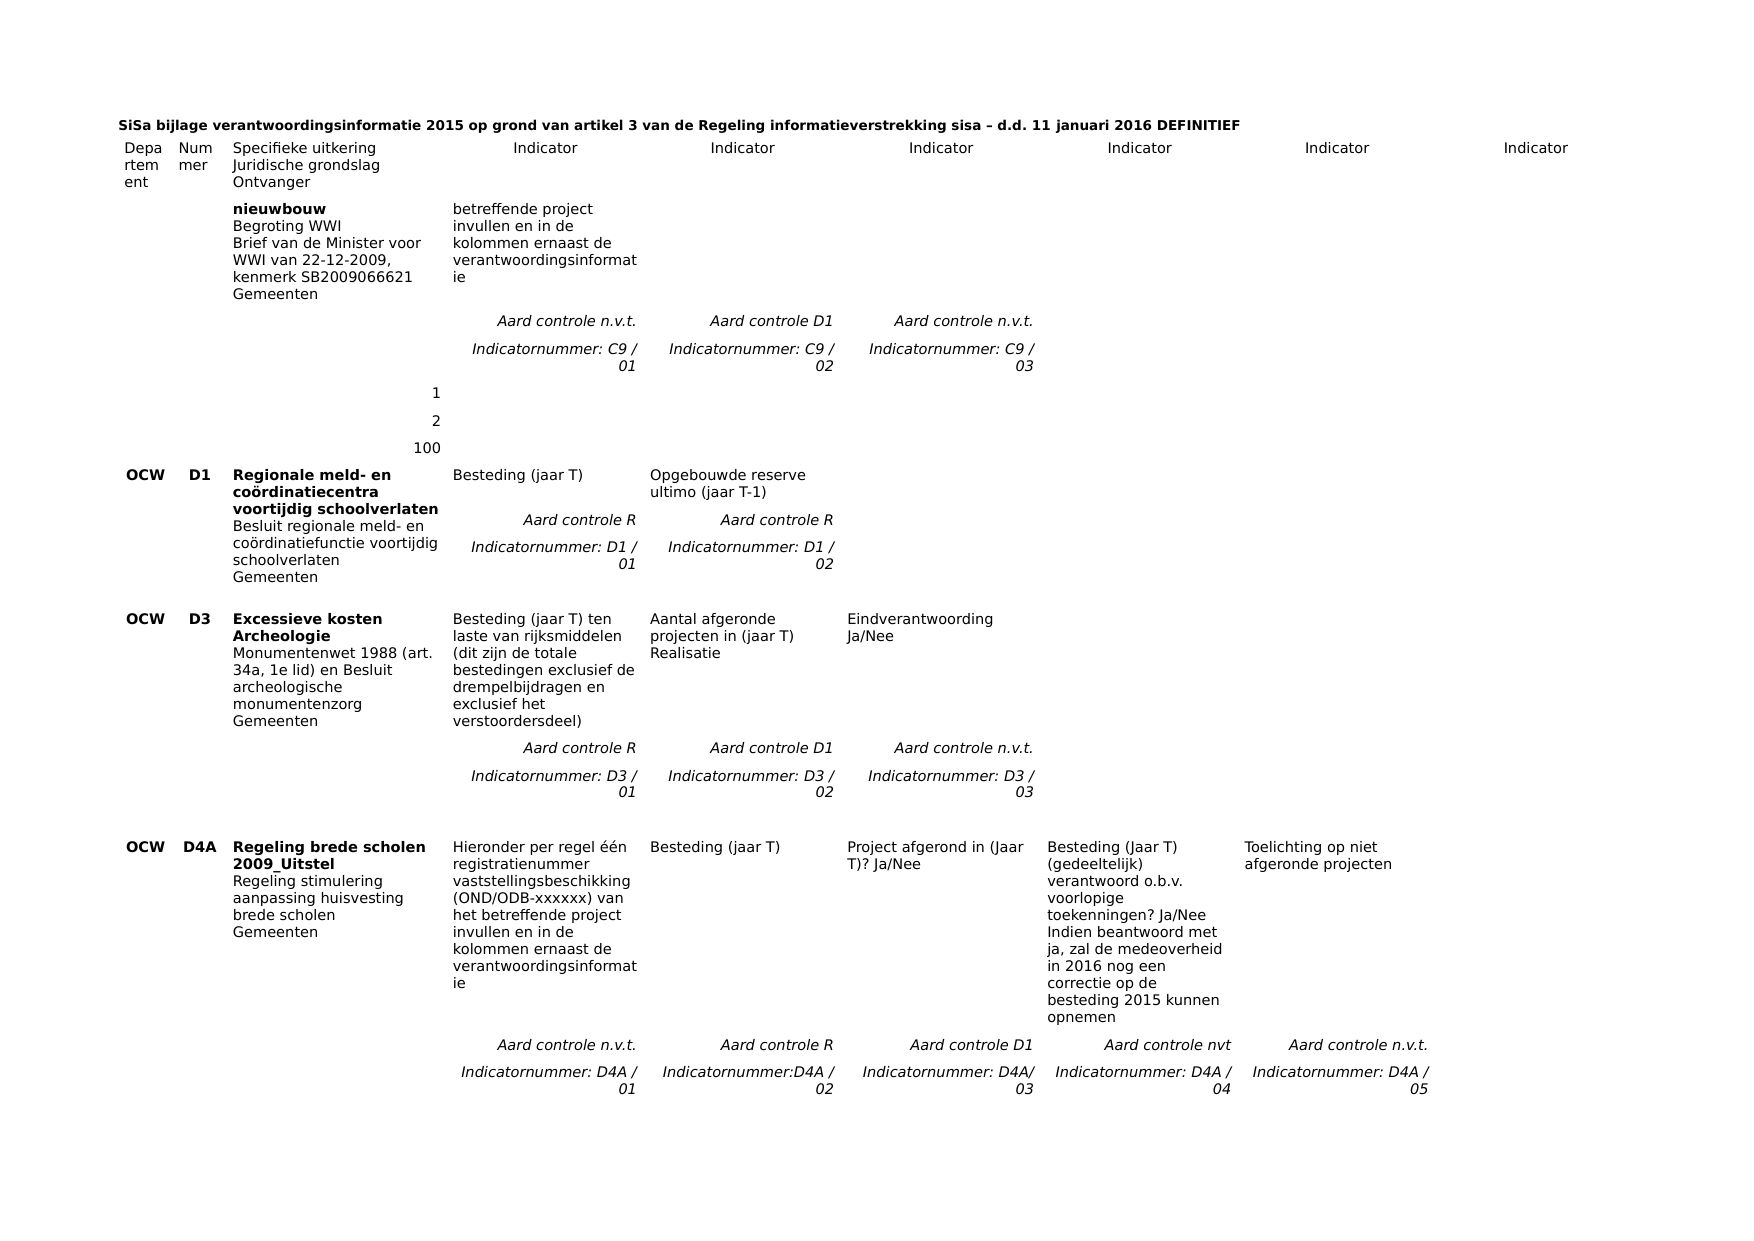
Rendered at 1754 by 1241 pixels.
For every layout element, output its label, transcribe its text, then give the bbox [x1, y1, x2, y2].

table_cell [1042, 463, 1238, 506]
table_cell Indicatornummer:D4A / 02 [644, 1059, 841, 1102]
table_cell [1436, 763, 1635, 806]
table_cell [842, 579, 1041, 605]
table_cell [1239, 579, 1435, 605]
table_cell [1436, 807, 1635, 833]
table_cell [1436, 507, 1635, 533]
table_cell [1239, 606, 1435, 734]
table_cell Aard controle n.v.t. [447, 309, 643, 335]
table_cell [173, 1032, 226, 1058]
table_cell [1436, 606, 1635, 734]
table_cell Indicator [1239, 135, 1435, 195]
table_cell Aard controle D1 [842, 1032, 1041, 1058]
table_cell Indicator [644, 135, 841, 195]
table_cell Indicatornummer: C9 / 02 [644, 336, 841, 379]
table_cell [1239, 735, 1435, 762]
table_cell Aard controle n.v.t. [1239, 1032, 1435, 1058]
table_cell OCW [119, 463, 172, 506]
table_cell [1436, 408, 1635, 434]
table_cell [1042, 763, 1238, 806]
table_cell Indicator [842, 135, 1041, 195]
table_cell Project afgerond in (Jaar T)? Ja/Nee [842, 835, 1041, 1031]
table_cell D3 [173, 606, 226, 833]
table_cell Aard controle D1 [644, 735, 841, 762]
table_cell Indicatornummer: D4A / 01 [447, 1059, 643, 1102]
table_cell [119, 196, 172, 307]
table_cell [1436, 309, 1635, 335]
table_cell [1239, 309, 1435, 335]
table_cell Aard controle n.v.t. [842, 309, 1041, 335]
table_cell [119, 1059, 172, 1102]
table_cell [1436, 196, 1635, 307]
table_cell [447, 408, 643, 434]
table_cell Indicatornummer: D3 / 02 [644, 763, 841, 806]
table_cell Aard controle n.v.t. [447, 1032, 643, 1058]
table_cell [447, 435, 643, 461]
table_cell [1436, 463, 1635, 506]
table_cell [1239, 463, 1435, 506]
table_cell [1239, 336, 1435, 379]
table_cell [227, 1032, 446, 1058]
table_cell [1239, 435, 1435, 461]
table_cell [1239, 380, 1435, 407]
table_cell Besteding (jaar T) [644, 835, 841, 1031]
table_cell Indicatornummer: D3 / 03 [842, 763, 1041, 806]
table_cell OCW [119, 835, 172, 1031]
table_cell [842, 507, 1041, 533]
table_cell [1042, 196, 1238, 307]
table_cell 1 [227, 380, 446, 407]
table_cell Aard controle R [644, 1032, 841, 1058]
table_cell [842, 196, 1041, 307]
table_cell Aantal afgeronde projecten in (jaar T) Realisatie [644, 606, 841, 734]
table_cell [1042, 807, 1238, 833]
table_cell Indicatornummer: D4A/ 03 [842, 1059, 1041, 1102]
table_cell [1239, 408, 1435, 434]
table_header SiSa bijlage verantwoordingsinformatie 2015 op grond van artikel 3 van de Regeling informatieverstrekking sisa – d.d. 11 januari 2016 DEFINITIEF [118, 118, 1636, 134]
table_cell Indicatornummer: D3 / 01 [447, 763, 643, 806]
table_cell [1042, 735, 1238, 762]
table_cell [1436, 435, 1635, 461]
table_cell [842, 534, 1041, 578]
table_cell [842, 463, 1041, 506]
table_cell [1436, 735, 1635, 762]
table_cell [1436, 534, 1635, 578]
table_cell Indicatornummer: C9 / 03 [842, 336, 1041, 379]
table_cell Eindverantwoording Ja/Nee [842, 606, 1041, 734]
table_cell [173, 309, 226, 335]
table_cell [1042, 507, 1238, 533]
table_cell [842, 807, 1041, 833]
table_cell [1436, 1032, 1635, 1058]
table_cell [173, 435, 226, 461]
table_cell [227, 336, 446, 379]
table_cell Regeling brede scholen 2009_Uitstel Regeling stimulering aanpassing huisvesting brede scholen Gemeenten [227, 835, 446, 1031]
table_cell [119, 408, 172, 434]
table_cell [644, 408, 841, 434]
table_cell betreffende project invullen en in de kolommen ernaast de verantwoordingsinformatie [447, 196, 643, 307]
table_cell Hieronder per regel één registratienummer vaststellingsbeschikking (OND/ODB-xxxxxx) van het betreffende project invullen en in de kolommen ernaast de verantwoordingsinformatie [447, 835, 643, 1031]
table_cell [173, 579, 226, 605]
table_cell nieuwbouw Begroting WWI Brief van de Minister voor WWI van 22-12-2009, kenmerk SB2009066621 Gemeenten [227, 196, 446, 307]
table_cell [119, 336, 172, 379]
table_cell Indicatornummer: D4A / 05 [1239, 1059, 1435, 1102]
table_cell [1042, 408, 1238, 434]
table_cell Aard controle R [447, 507, 643, 533]
table_cell [119, 579, 172, 605]
table_cell [447, 579, 643, 605]
table_cell Excessieve kosten Archeologie Monumentenwet 1988 (art. 34a, 1e lid) en Besluit archeologische monumentenzorg Gemeenten [227, 606, 446, 833]
table_cell [1239, 196, 1435, 307]
table_cell [842, 435, 1041, 461]
table_cell [119, 435, 172, 461]
table_cell [173, 534, 226, 578]
table_cell [842, 380, 1041, 407]
table_cell [227, 1059, 446, 1102]
table_cell Indicatornummer: C9 / 01 [447, 336, 643, 379]
table_cell [1042, 309, 1238, 335]
table_cell Aard controle D1 [644, 309, 841, 335]
table_cell [1239, 534, 1435, 578]
table_cell [1239, 807, 1435, 833]
table_cell 2 [227, 408, 446, 434]
table_cell [173, 336, 226, 379]
table_cell [1436, 579, 1635, 605]
table_cell [173, 408, 226, 434]
table_cell [119, 534, 172, 578]
table_cell Besteding (Jaar T) (gedeeltelijk) verantwoord o.b.v. voorlopige toekenningen? Ja/Nee Indien beantwoord met ja, zal de medeoverheid in 2016 nog een correctie op de besteding 2015 kunnen opnemen [1042, 835, 1238, 1031]
table_cell [119, 380, 172, 407]
table_cell [644, 196, 841, 307]
table_cell [119, 1032, 172, 1058]
table_cell OCW [119, 606, 172, 833]
table_cell [644, 380, 841, 407]
table_cell Besteding (jaar T) [447, 463, 643, 506]
table_cell [1239, 507, 1435, 533]
table_cell [1042, 336, 1238, 379]
table_cell [173, 507, 226, 533]
table_cell [447, 380, 643, 407]
table_cell Toelichting op niet afgeronde projecten [1239, 835, 1435, 1031]
table_cell [173, 196, 226, 307]
table_cell Opgebouwde reserve ultimo (jaar T-1) [644, 463, 841, 506]
table_cell [173, 1059, 226, 1102]
table_cell Indicator [447, 135, 643, 195]
table_cell [227, 309, 446, 335]
table_cell D4A [173, 835, 226, 1031]
table_cell [119, 309, 172, 335]
table_cell [1436, 380, 1635, 407]
table_cell [644, 579, 841, 605]
table_cell [173, 380, 226, 407]
table_cell Indicator [1042, 135, 1238, 195]
table_cell [842, 408, 1041, 434]
table_cell Specifieke uitkering Juridische grondslag Ontvanger [227, 135, 446, 195]
table_cell [1436, 835, 1635, 1031]
table_cell [1436, 1059, 1635, 1102]
table_cell Nummer [173, 135, 226, 195]
table_cell 100 [227, 435, 446, 461]
table_cell [1042, 579, 1238, 605]
table_cell [1042, 606, 1238, 734]
table_cell [1239, 763, 1435, 806]
table_cell Indicatornummer: D4A / 04 [1042, 1059, 1238, 1102]
table_cell [1042, 380, 1238, 407]
table_cell Aard controle n.v.t. [842, 735, 1041, 762]
table_cell Aard controle nvt [1042, 1032, 1238, 1058]
table_cell [1436, 336, 1635, 379]
table_cell D1 [173, 463, 226, 506]
table_cell Aard controle R [447, 735, 643, 762]
table_cell Indicatornummer: D1 / 02 [644, 534, 841, 578]
table_cell Indicator [1436, 135, 1635, 195]
table_cell Departement [119, 135, 172, 195]
table_cell [119, 507, 172, 533]
table_cell [1042, 435, 1238, 461]
table_cell [644, 435, 841, 461]
table_cell [447, 807, 643, 833]
table_cell Indicatornummer: D1 / 01 [447, 534, 643, 578]
table_cell [1042, 534, 1238, 578]
table_cell Regionale meld- en coördinatiecentra voortijdig schoolverlaten Besluit regionale meld- en coördinatiefunctie voortijdig schoolverlaten Gemeenten [227, 463, 446, 605]
table_cell Besteding (jaar T) ten laste van rijksmiddelen (dit zijn de totale bestedingen exclusief de drempelbijdragen en exclusief het verstoordersdeel) [447, 606, 643, 734]
table_cell Aard controle R [644, 507, 841, 533]
table_cell [644, 807, 841, 833]
